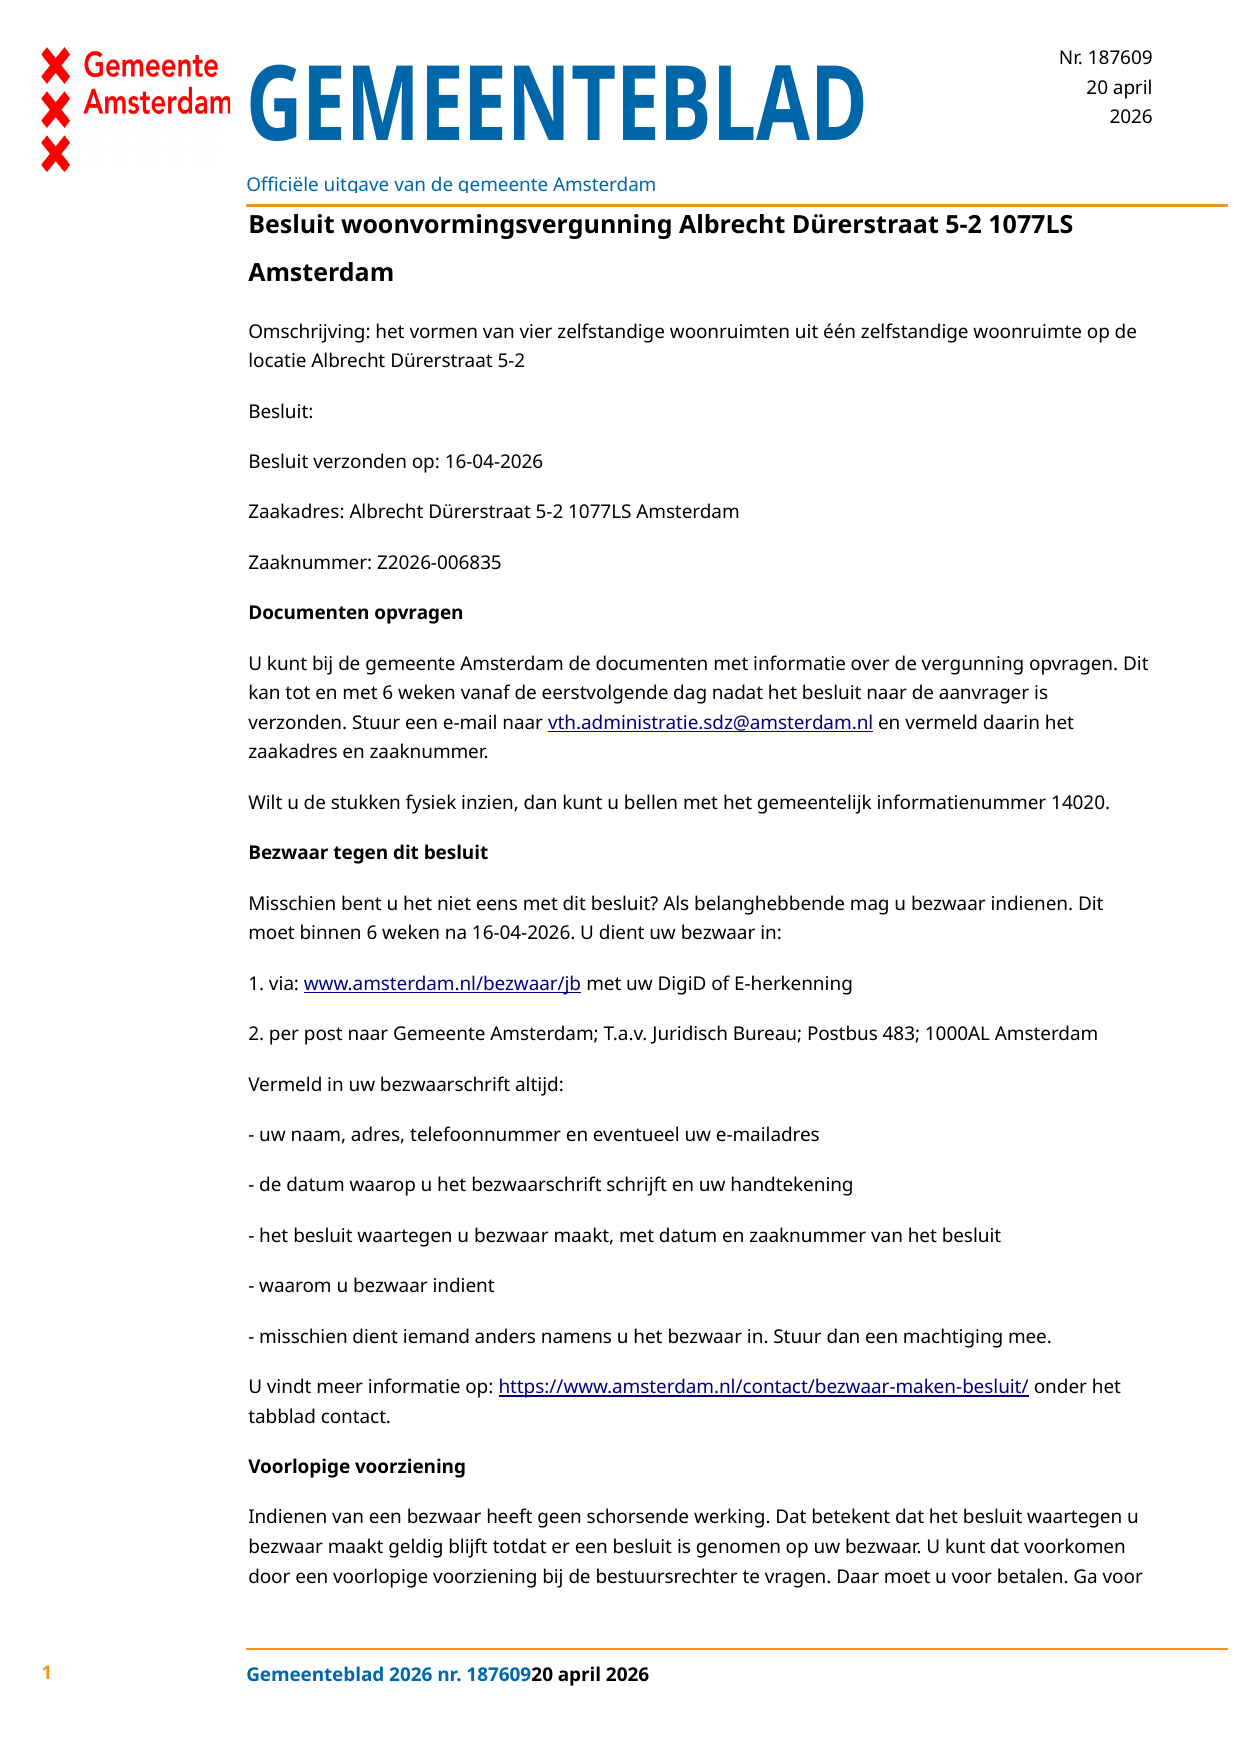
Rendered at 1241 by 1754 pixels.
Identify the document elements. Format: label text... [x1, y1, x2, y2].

text - de datum waarop u het bezwaarschrift schrijft en uw handtekening [248, 1172, 1152, 1197]
text 1. via: www.amsterdam.nl/bezwaar/jb met uw DigiD of E-herkenning [248, 970, 1152, 996]
text Zaaknummer: Z2026-006835 [248, 549, 1152, 575]
text - het besluit waartegen u bezwaar maakt, met datum en zaaknummer van het besluit [248, 1222, 1152, 1248]
text - misschien dient iemand anders namens u het bezwaar in. Stuur dan een machtiging mee. [248, 1323, 1152, 1349]
picture [41, 47, 231, 172]
text Voorlopige voorziening [248, 1453, 1152, 1479]
text Besluit: [248, 398, 1152, 424]
text Indienen van een bezwaar heeft geen schorsende werking. Dat betekent dat het besluit waartegen u bezwaar maakt geldig blijft totdat er een besluit is genomen op uw bezwaar. U kunt dat voorkomen door een voorlopige voorziening bij de bestuursrechter te vragen. Daar moet u voor betalen. Ga voor [248, 1504, 1152, 1589]
text Misschien bent u het niet eens met dit besluit? Als belanghebbende mag u bezwaar indienen. Dit moet binnen 6 weken na 16-04-2026. U dient uw bezwaar in: [248, 890, 1152, 945]
text U kunt bij de gemeente Amsterdam de documenten met informatie over de vergunning opvragen. Dit kan tot en met 6 weken vanaf de eerstvolgende dag nadat het besluit naar de aanvrager is verzonden. Stuur een e-mail naar vth.administratie.sdz@amsterdam.nl en vermeld daarin het zaakadres en zaaknummer. [248, 650, 1152, 764]
text Bezwaar tegen dit besluit [248, 839, 1152, 865]
text Zaakadres: Albrecht Dürerstraat 5-2 1077LS Amsterdam [248, 499, 1152, 524]
text Omschrijving: het vormen van vier zelfstandige woonruimten uit één zelfstandige woonruimte op de locatie Albrecht Dürerstraat 5-2 [248, 318, 1152, 373]
text Besluit verzonden op: 16-04-2026 [248, 448, 1152, 474]
text Vermeld in uw bezwaarschrift altijd: [248, 1071, 1152, 1097]
text - waarom u bezwaar indient [248, 1272, 1152, 1298]
text Wilt u de stukken fysiek inzien, dan kunt u bellen met het gemeentelijk informatienummer 14020. [248, 789, 1152, 815]
text Documenten opvragen [248, 599, 1152, 625]
text - uw naam, adres, telefoonnummer en eventueel uw e-mailadres [248, 1121, 1152, 1147]
text U vindt meer informatie op: https://www.amsterdam.nl/contact/bezwaar-maken-besluit/ onder het tabblad contact. [248, 1373, 1152, 1429]
text Besluit woonvormingsvergunning Albrecht Dürerstraat 5-2 1077LS Amsterdam [248, 207, 1152, 288]
text 2. per post naar Gemeente Amsterdam; T.a.v. Juridisch Bureau; Postbus 483; 1000AL Amsterdam [248, 1020, 1152, 1046]
